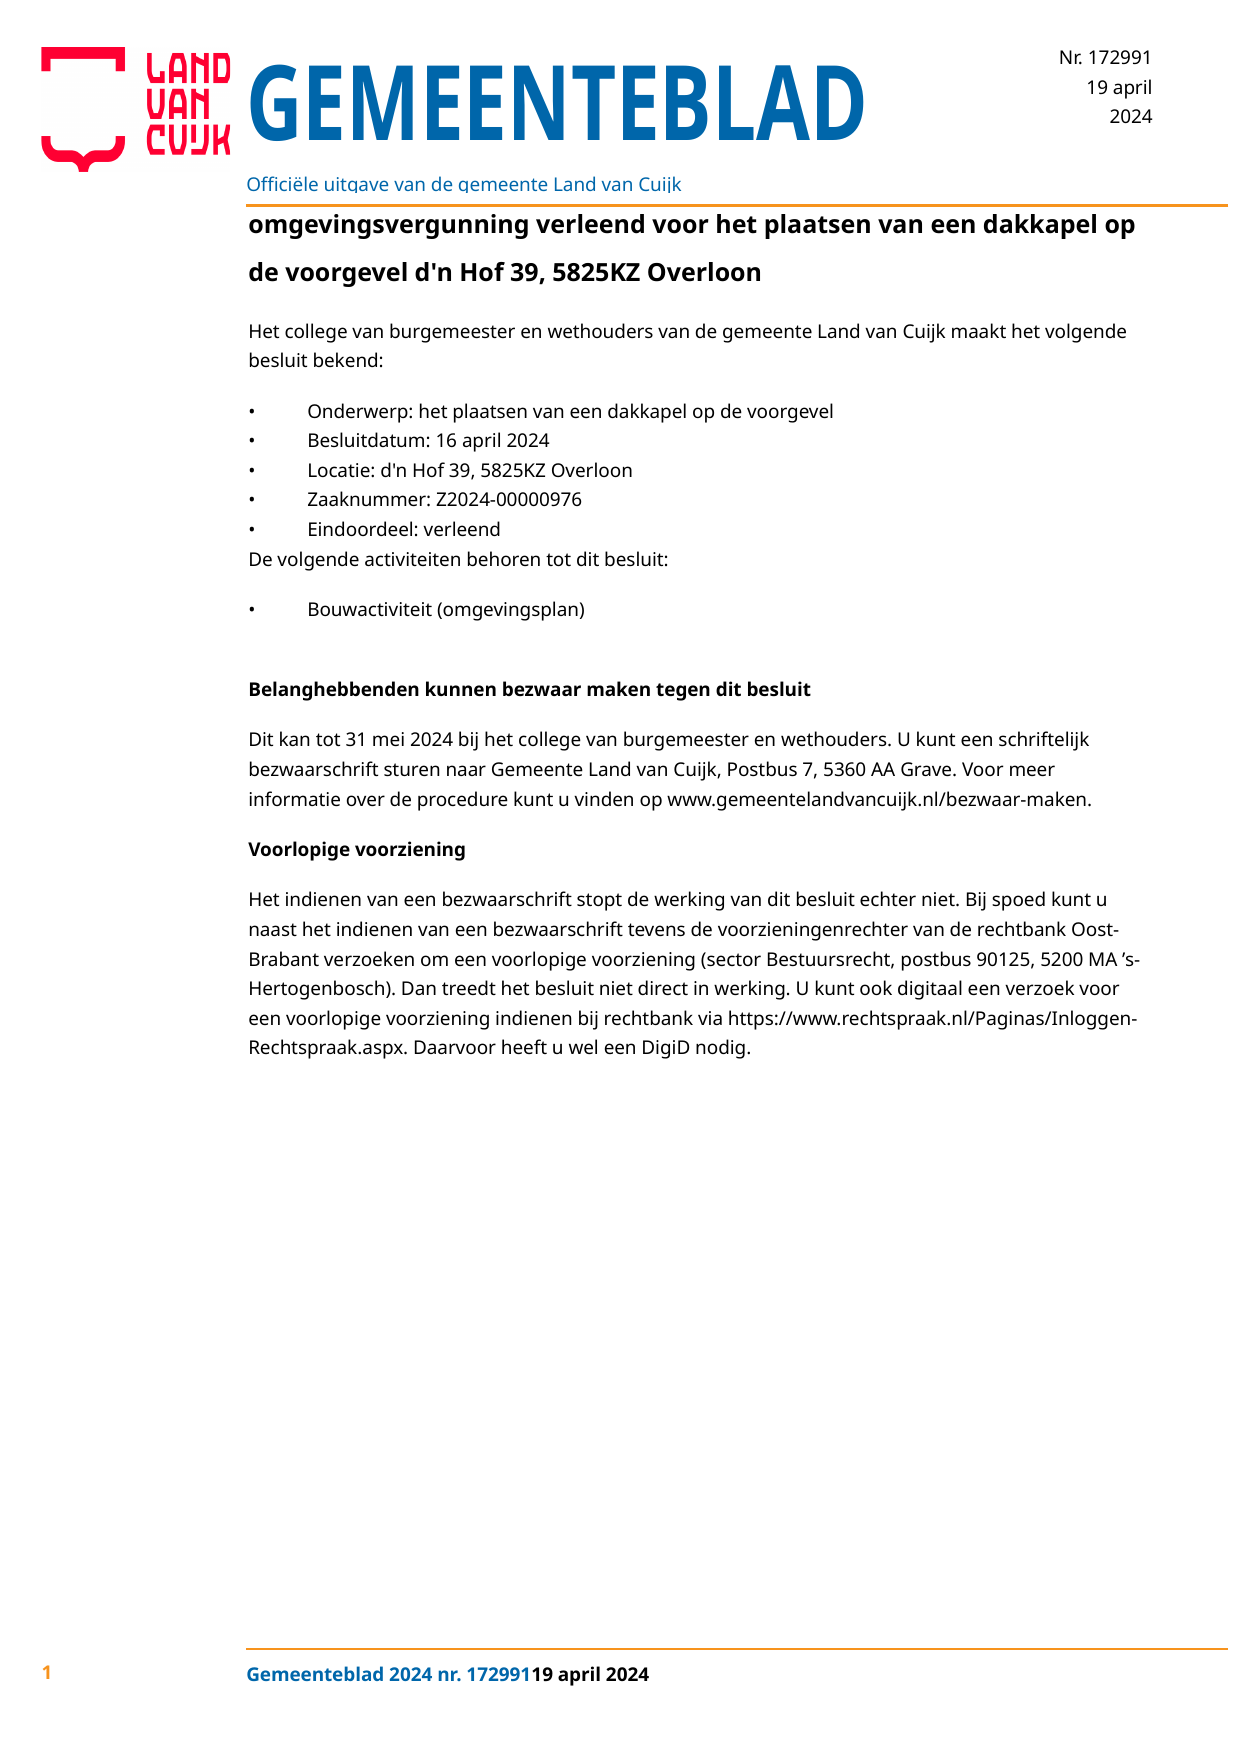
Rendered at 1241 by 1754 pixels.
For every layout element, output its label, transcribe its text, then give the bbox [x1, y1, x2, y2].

list Onderwerp: het plaatsen van een dakkapel op de voorgevel [248, 398, 1152, 424]
list Bouwactiviteit (omgevingsplan) [248, 596, 1152, 622]
text Het college van burgemeester en wethouders van de gemeente Land van Cuijk maakt het volgende besluit bekend: [248, 318, 1152, 373]
picture [41, 47, 231, 172]
text De volgende activiteiten behoren tot dit besluit: [248, 546, 1152, 572]
text Het indienen van een bezwaarschrift stopt de werking van dit besluit echter niet. Bij spoed kunt u naast het indienen van een bezwaarschrift tevens de voorzieningenrechter van de rechtbank Oost-Brabant verzoeken om een voorlopige voorziening (sector Bestuursrecht, postbus 90125, 5200 MA ’s-Hertogenbosch). Dan treedt het besluit niet direct in werking. U kunt ook digitaal een verzoek voor een voorlopige voorziening indienen bij rechtbank via https://www.rechtspraak.nl/Paginas/Inloggen-Rechtspraak.aspx. Daarvoor heeft u wel een DigiD nodig. [248, 887, 1152, 1060]
list Besluitdatum: 16 april 2024 [248, 427, 1152, 453]
list Zaaknummer: Z2024-00000976 [248, 487, 1152, 512]
list Locatie: d'n Hof 39, 5825KZ Overloon [248, 457, 1152, 483]
list Eindoordeel: verleend [248, 516, 1152, 542]
text omgevingsvergunning verleend voor het plaatsen van een dakkapel op de voorgevel d'n Hof 39, 5825KZ Overloon [248, 207, 1152, 288]
text Dit kan tot 31 mei 2024 bij het college van burgemeester en wethouders. U kunt een schriftelijk bezwaarschrift sturen naar Gemeente Land van Cuijk, Postbus 7, 5360 AA Grave. Voor meer informatie over de procedure kunt u vinden op www.gemeentelandvancuijk.nl/bezwaar-maken. [248, 727, 1152, 812]
text Belanghebbenden kunnen bezwaar maken tegen dit besluit [248, 676, 1152, 702]
text Voorlopige voorziening [248, 836, 1152, 862]
